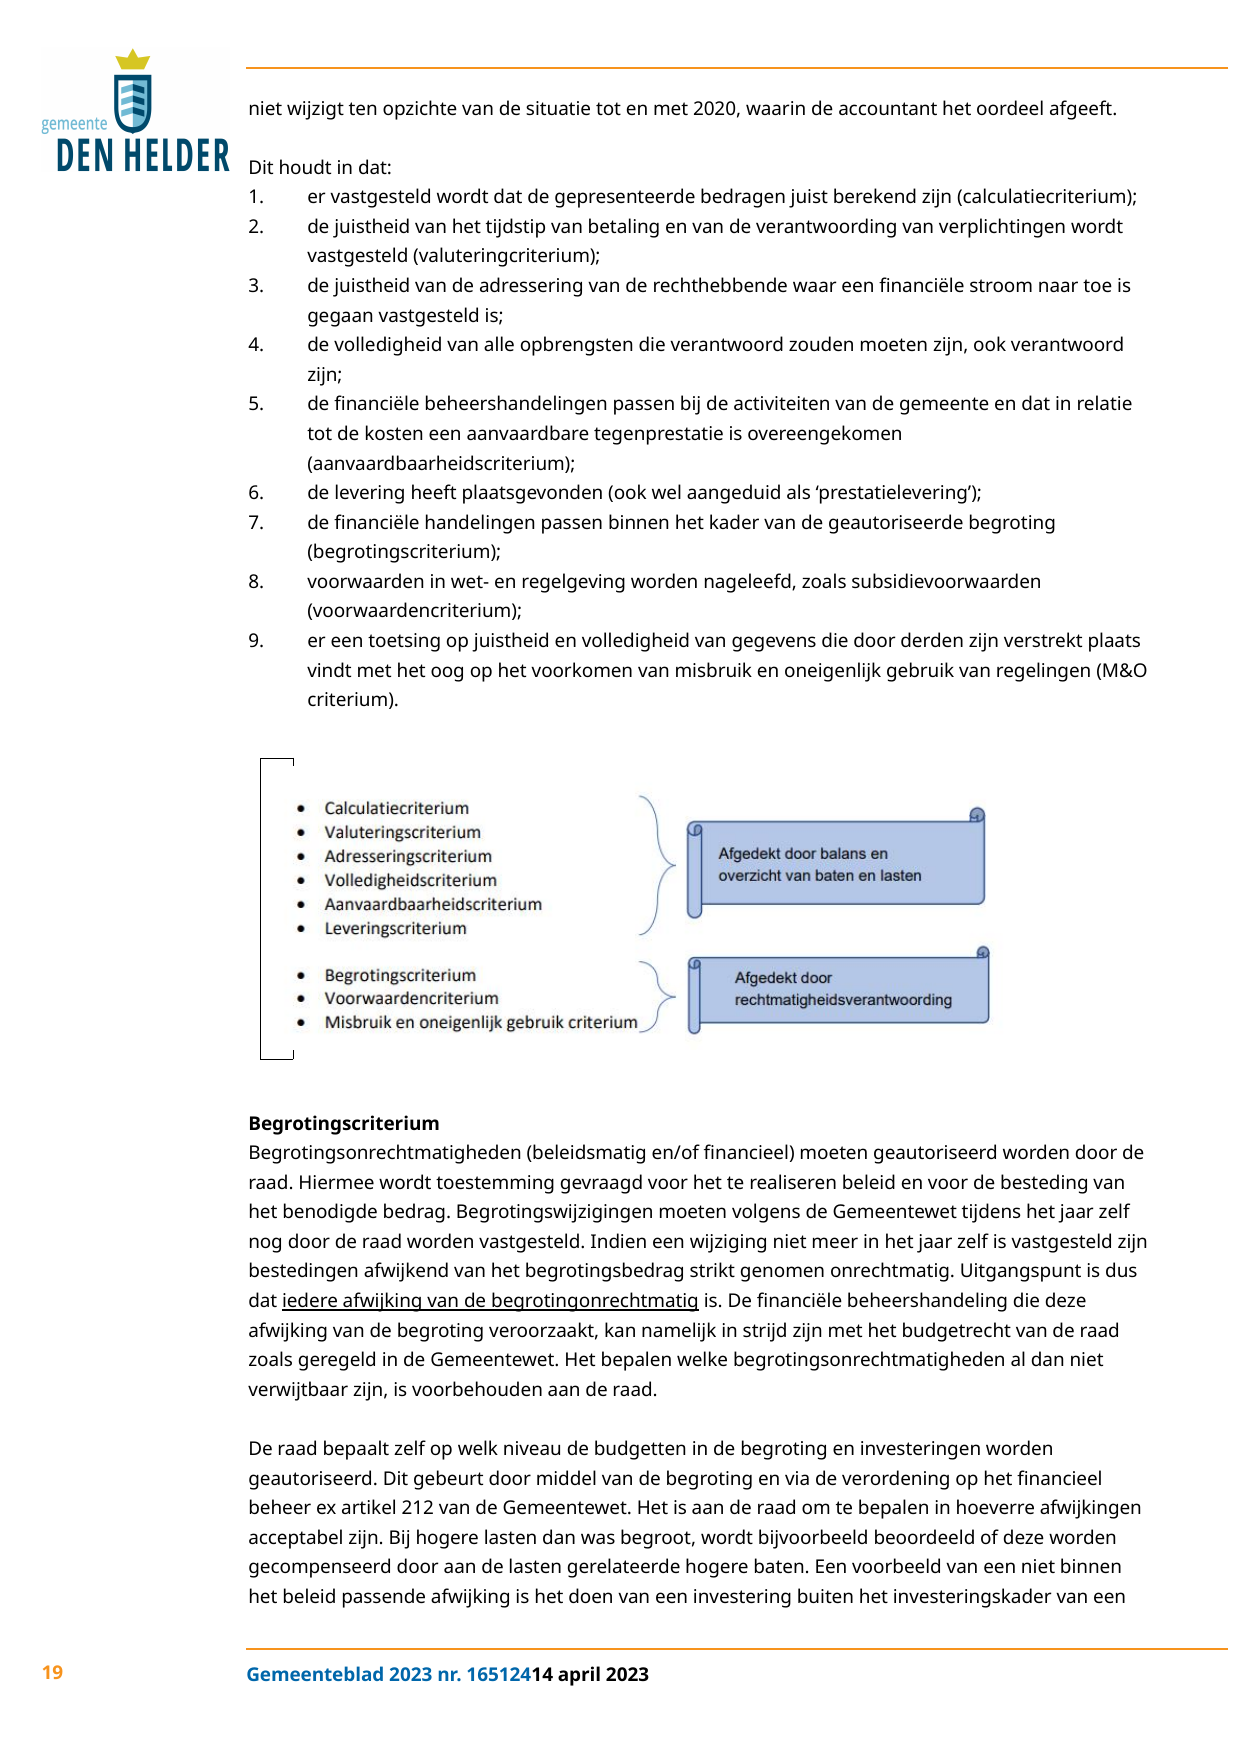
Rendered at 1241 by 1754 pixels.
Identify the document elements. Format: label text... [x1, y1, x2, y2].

list de volledigheid van alle opbrengsten die verantwoord zouden moeten zijn, ook verantwoord zijn; [248, 331, 1152, 387]
picture [182, 144, 187, 165]
list de financiële beheershandelingen passen bij de activiteiten van de gemeente en dat in relatie tot de kosten een aanvaardbare tegenprestatie is overeengekomen (aanvaardbaarheidscriterium); [248, 391, 1152, 476]
list de juistheid van de adressering van de rechthebbende waar een financiële stroom naar toe is gegaan vastgesteld is; [248, 272, 1152, 328]
picture [268, 766, 1014, 1050]
list de juistheid van het tijdstip van betaling en van de verantwoording van verplichtingen wordt vastgesteld (valuteringcriterium); [248, 213, 1152, 268]
picture [63, 144, 68, 165]
picture [130, 157, 135, 172]
text Dit houdt in dat: [248, 154, 1152, 180]
text De raad bepaalt zelf op welk niveau de budgetten in de begroting en investeringen worden geautoriseerd. Dit gebeurt door middel van de begroting en via de verordening op het financieel beheer ex artikel 212 van de Gemeentewet. Het is aan de raad om te bepalen in hoeverre afwijkingen acceptabel zijn. Bij hogere lasten dan was begroot, wordt bijvoorbeeld beoordeeld of deze worden gecompenseerd door aan de lasten gerelateerde hogere baten. Een voorbeeld van een niet binnen het beleid passende afwijking is het doen van een investering buiten het investeringskader van een [248, 1435, 1152, 1609]
list de financiële handelingen passen binnen het kader van de geautoriseerde begroting (begrotingscriterium); [248, 509, 1152, 564]
list voorwaarden in wet- en regelgeving worden nageleefd, zoals subsidievoorwaarden (voorwaardencriterium); [248, 568, 1152, 623]
picture [220, 160, 224, 172]
text Begrotingsonrechtmatigheden (beleidsmatig en/of financieel) moeten geautoriseerd worden door de raad. Hiermee wordt toestemming gevraagd voor het te realiseren beleid en voor de besteding van het benodigde bedrag. Begrotingswijzigingen moeten volgens de Gemeentewet tijdens het jaar zelf nog door de raad worden vastgesteld. Indien een wijziging niet meer in het jaar zelf is vastgesteld zijn bestedingen afwijkend van het begrotingsbedrag strikt genomen onrechtmatig. Uitgangspunt is dus dat iedere afwijking van de begrotingonrechtmatig is. De financiële beheershandeling die deze afwijking van de begroting veroorzaakt, kan namelijk in strijd zijn met het budgetrecht van de raad zoals geregeld in de Gemeentewet. Het bepalen welke begrotingsonrechtmatigheden al dan niet verwijtbaar zijn, is voorbehouden aan de raad. [248, 1139, 1152, 1402]
list de levering heeft plaatsgevonden (ook wel aangeduid als ‘prestatielevering’); [248, 479, 1152, 505]
text niet wijzigt ten opzichte van de situatie tot en met 2020, waarin de accountant het oordeel afgeeft. [248, 95, 1152, 121]
list er een toetsing op juistheid en volledigheid van gegevens die door derden zijn verstrekt plaats vindt met het oog op het voorkomen van misbruik en oneigenlijk gebruik van regelingen (M&O criterium). [248, 627, 1152, 712]
list er vastgesteld wordt dat de gepresenteerde bedragen juist berekend zijn (calculatiecriterium); [248, 183, 1152, 209]
text Begrotingscriterium [248, 1110, 1152, 1136]
picture [100, 154, 106, 172]
picture [41, 47, 231, 172]
